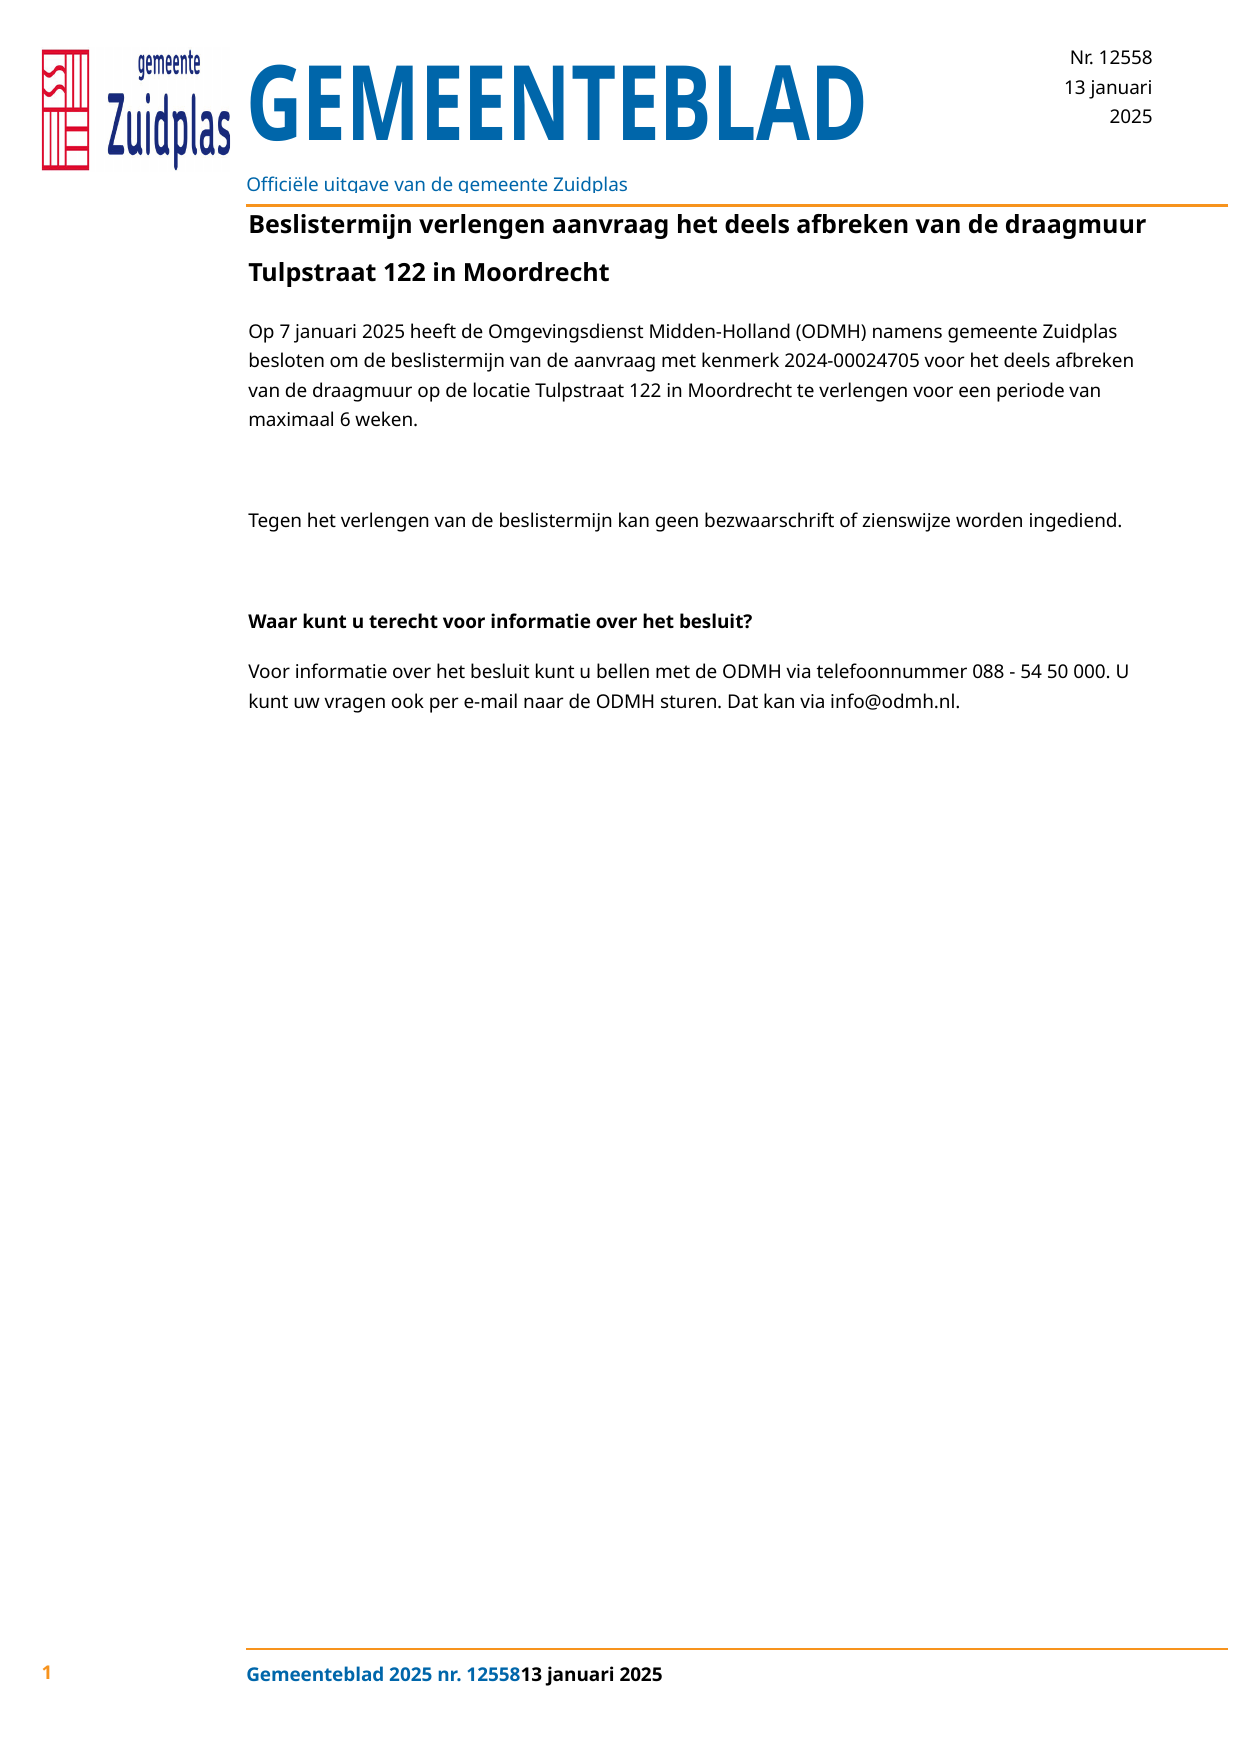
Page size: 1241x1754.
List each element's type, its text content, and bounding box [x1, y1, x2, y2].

picture [41, 47, 231, 172]
text Tegen het verlengen van de beslistermijn kan geen bezwaarschrift of zienswijze worden ingediend. [248, 507, 1152, 533]
text Waar kunt u terecht voor informatie over het besluit? [248, 608, 1152, 634]
text Op 7 januari 2025 heeft de Omgevingsdienst Midden-Holland (ODMH) namens gemeente Zuidplas besloten om de beslistermijn van de aanvraag met kenmerk 2024-00024705 voor het deels afbreken van de draagmuur op de locatie Tulpstraat 122 in Moordrecht te verlengen voor een periode van maximaal 6 weken. [248, 318, 1152, 432]
text Beslistermijn verlengen aanvraag het deels afbreken van de draagmuur Tulpstraat 122 in Moordrecht [248, 207, 1152, 288]
text Voor informatie over het besluit kunt u bellen met de ODMH via telefoonnummer 088 - 54 50 000. U kunt uw vragen ook per e-mail naar de ODMH sturen. Dat kan via info@odmh.nl. [248, 659, 1152, 714]
